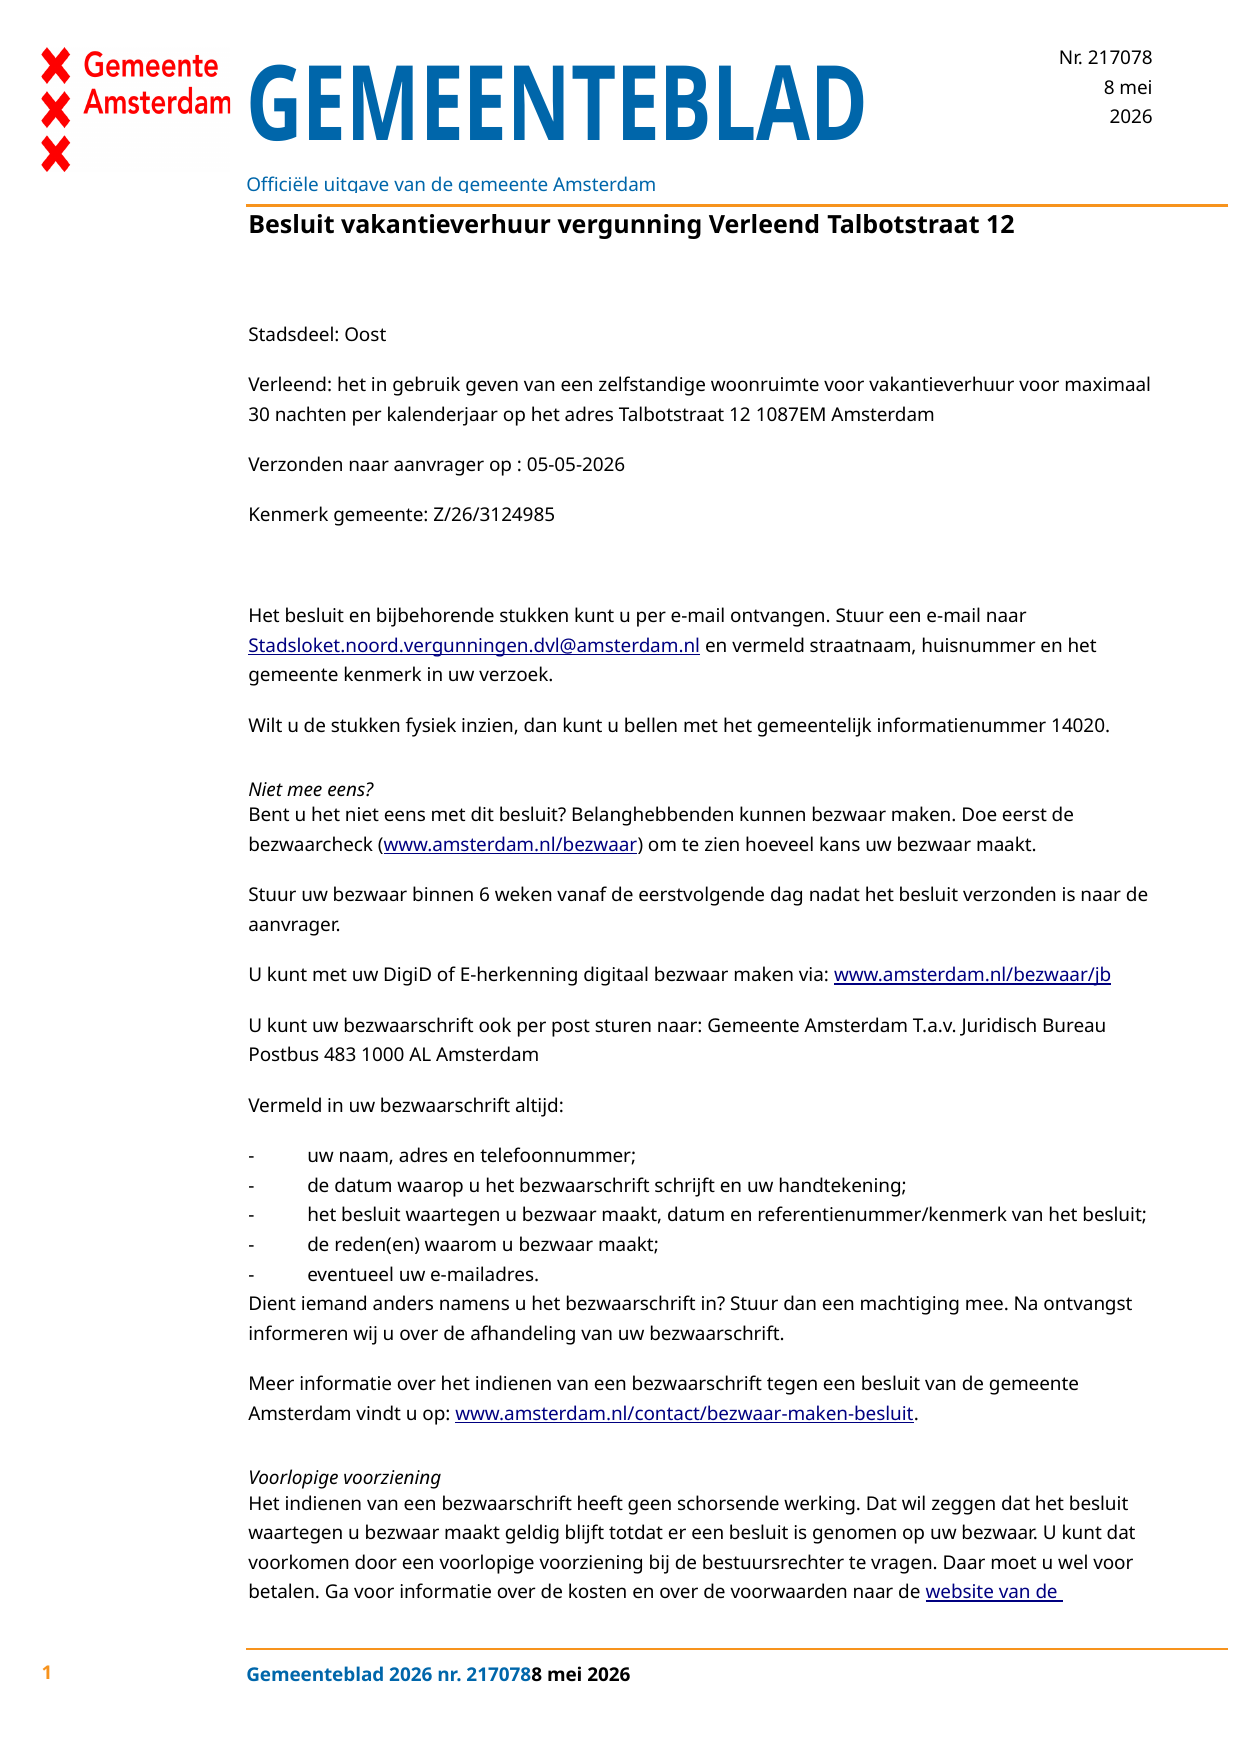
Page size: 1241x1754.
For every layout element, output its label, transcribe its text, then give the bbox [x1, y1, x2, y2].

list het besluit waartegen u bezwaar maakt, datum en referentienummer/kenmerk van het besluit; [248, 1202, 1152, 1227]
text Stuur uw bezwaar binnen 6 weken vanaf de eerstvolgende dag nadat het besluit verzonden is naar de aanvrager. [248, 882, 1152, 937]
text Bent u het niet eens met dit besluit? Belanghebbenden kunnen bezwaar maken. Doe eerst de bezwaarcheck (www.amsterdam.nl/bezwaar) om te zien hoeveel kans uw bezwaar maakt. [248, 802, 1152, 857]
text Het besluit en bijbehorende stukken kunt u per e-mail ontvangen. Stuur een e-mail naar Stadsloket.noord.vergunningen.dvl@amsterdam.nl en vermeld straatnaam, huisnummer en het gemeente kenmerk in uw verzoek. [248, 602, 1152, 687]
text Verzonden naar aanvrager op : 05-05-2026 [248, 451, 1152, 477]
picture [41, 47, 231, 172]
text Kenmerk gemeente: Z/26/3124985 [248, 502, 1152, 527]
list eventueel uw e-mailadres. [248, 1261, 1152, 1287]
text Verleend: het in gebruik geven van een zelfstandige woonruimte voor vakantieverhuur voor maximaal 30 nachten per kalenderjaar op het adres Talbotstraat 12 1087EM Amsterdam [248, 371, 1152, 426]
text Niet mee eens? [248, 776, 1152, 802]
text Besluit vakantieverhuur vergunning Verleend Talbotstraat 12 [248, 207, 1152, 241]
text U kunt uw bezwaarschrift ook per post sturen naar: Gemeente Amsterdam T.a.v. Juridisch Bureau Postbus 483 1000 AL Amsterdam [248, 1012, 1152, 1067]
list uw naam, adres en telefoonnummer; [248, 1142, 1152, 1168]
text Dient iemand anders namens u het bezwaarschrift in? Stuur dan een machtiging mee. Na ontvangst informeren wij u over de afhandeling van uw bezwaarschrift. [248, 1290, 1152, 1346]
text Wilt u de stukken fysiek inzien, dan kunt u bellen met het gemeentelijk informatienummer 14020. [248, 712, 1152, 738]
text Vermeld in uw bezwaarschrift altijd: [248, 1092, 1152, 1118]
text Voorlopige voorziening [248, 1464, 1152, 1490]
list de datum waarop u het bezwaarschrift schrijft en uw handtekening; [248, 1172, 1152, 1198]
text Meer informatie over het indienen van een bezwaarschrift tegen een besluit van de gemeente Amsterdam vindt u op: www.amsterdam.nl/contact/bezwaar-maken-besluit. [248, 1370, 1152, 1426]
text Het indienen van een bezwaarschrift heeft geen schorsende werking. Dat wil zeggen dat het besluit waartegen u bezwaar maakt geldig blijft totdat er een besluit is genomen op uw bezwaar. U kunt dat voorkomen door een voorlopige voorziening bij de bestuursrechter te vragen. Daar moet u wel voor betalen. Ga voor informatie over de kosten en over de voorwaarden naar de website van de [248, 1490, 1152, 1604]
list de reden(en) waarom u bezwaar maakt; [248, 1231, 1152, 1257]
text U kunt met uw DigiD of E-herkenning digitaal bezwaar maken via: www.amsterdam.nl/bezwaar/jb [248, 962, 1152, 987]
text Stadsdeel: Oost [248, 321, 1152, 346]
